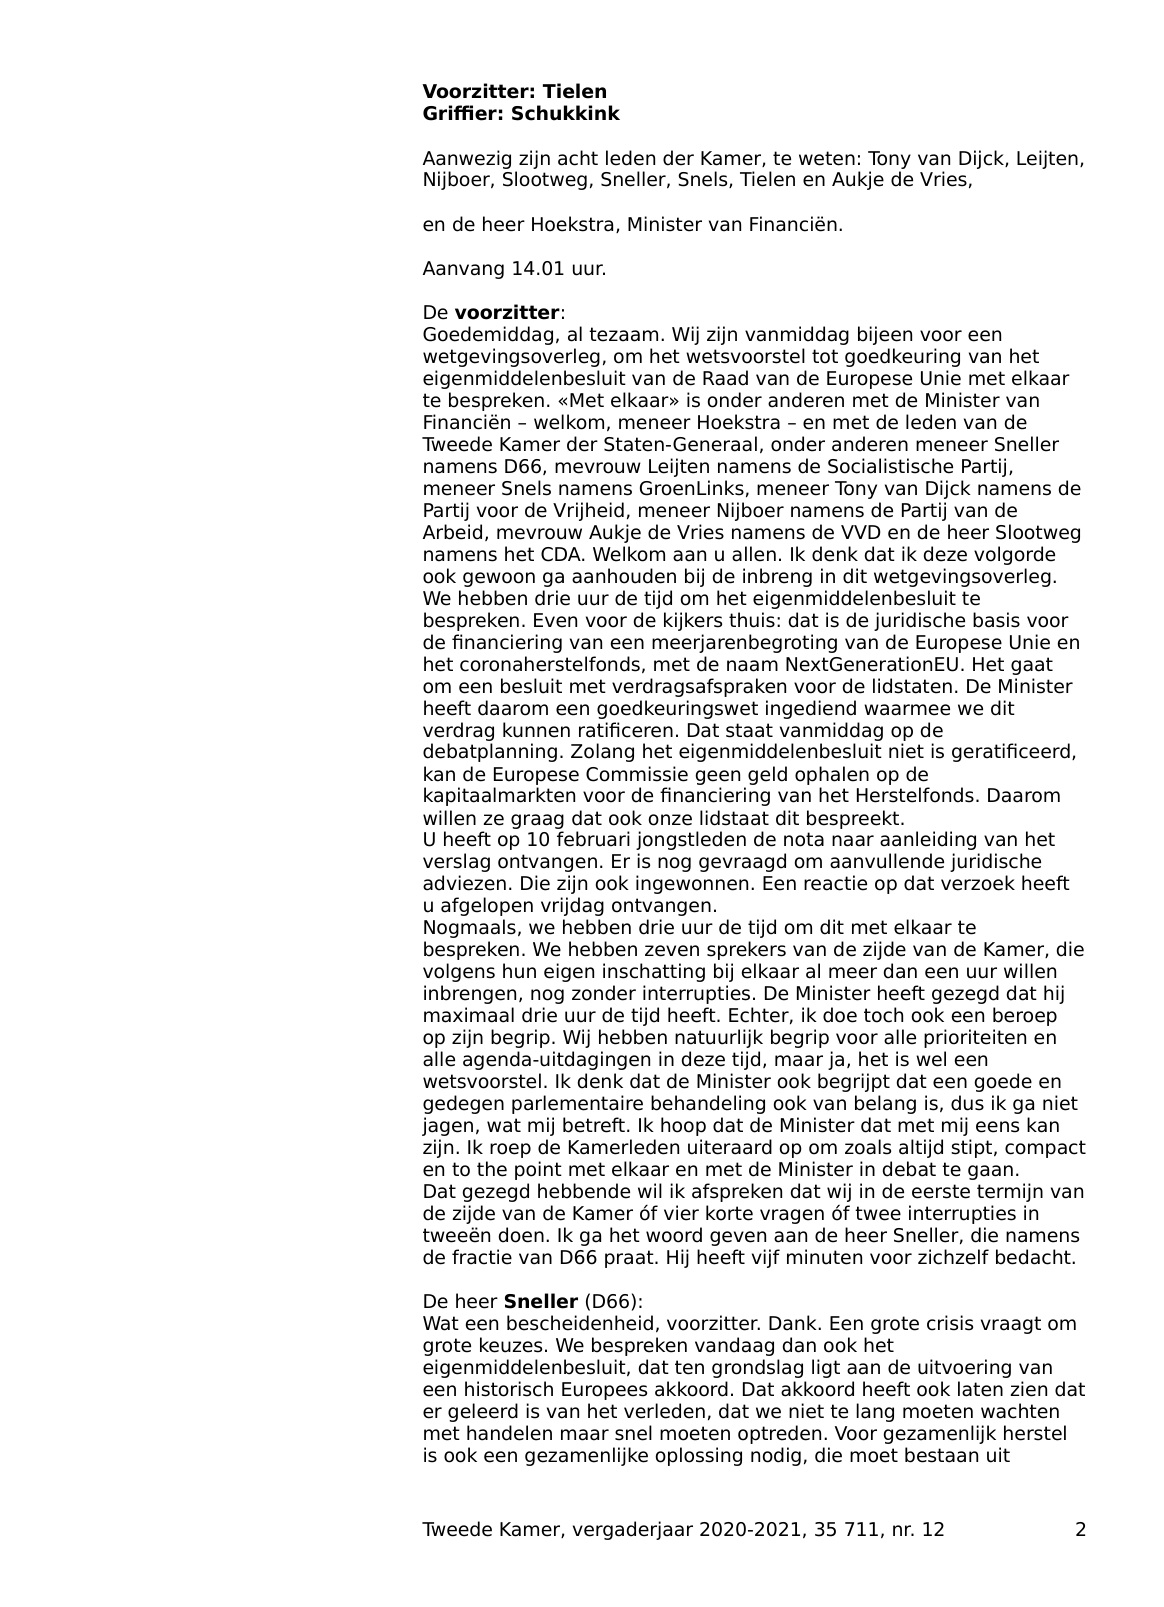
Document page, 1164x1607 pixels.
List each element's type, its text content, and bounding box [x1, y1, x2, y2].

text Aanvang 14.01 uur. [422, 258, 1087, 280]
text Voorzitter: Tielen [422, 81, 1087, 103]
text Griffier: Schukkink [422, 103, 1087, 125]
text De voorzitter: [422, 302, 1087, 324]
text Nogmaals, we hebben drie uur de tijd om dit met elkaar te bespreken. We hebben zeven sprekers van de zijde van de Kamer, die volgens hun eigen inschatting bij elkaar al meer dan een uur willen inbrengen, nog zonder interrupties. De Minister heeft gezegd dat hij maximaal drie uur de tijd heeft. Echter, ik doe toch ook een beroep op zijn begrip. Wij hebben natuurlijk begrip voor alle prioriteiten en alle agenda-uitdagingen in deze tijd, maar ja, het is wel een wetsvoorstel. Ik denk dat de Minister ook begrijpt dat een goede en gedegen parlementaire behandeling ook van belang is, dus ik ga niet jagen, wat mij betreft. Ik hoop dat de Minister dat met mij eens kan zijn. Ik roep de Kamerleden uiteraard op om zoals altijd stipt, compact en to the point met elkaar en met de Minister in debat te gaan. [422, 917, 1087, 1181]
text en de heer Hoekstra, Minister van Financiën. [422, 213, 1087, 236]
text Goedemiddag, al tezaam. Wij zijn vanmiddag bijeen voor een wetgevingsoverleg, om het wetsvoorstel tot goedkeuring van het eigenmiddelenbesluit van de Raad van de Europese Unie met elkaar te bespreken. «Met elkaar» is onder anderen met de Minister van Financiën – welkom, meneer Hoekstra – en met de leden van de Tweede Kamer der Staten-Generaal, onder anderen meneer Sneller namens D66, mevrouw Leijten namens de Socialistische Partij, meneer Snels namens GroenLinks, meneer Tony van Dijck namens de Partij voor de Vrijheid, meneer Nijboer namens de Partij van de Arbeid, mevrouw Aukje de Vries namens de VVD en de heer Slootweg namens het CDA. Welkom aan u allen. Ik denk dat ik deze volgorde ook gewoon ga aanhouden bij de inbreng in dit wetgevingsoverleg. [422, 324, 1087, 588]
text Wat een bescheidenheid, voorzitter. Dank. Een grote crisis vraagt om grote keuzes. We bespreken vandaag dan ook het eigenmiddelenbesluit, dat ten grondslag ligt aan de uitvoering van een historisch Europees akkoord. Dat akkoord heeft ook laten zien dat er geleerd is van het verleden, dat we niet te lang moeten wachten met handelen maar snel moeten optreden. Voor gezamenlijk herstel is ook een gezamenlijke oplossing nodig, die moet bestaan uit [422, 1313, 1087, 1467]
text De heer Sneller (D66): [422, 1291, 1087, 1313]
text U heeft op 10 februari jongstleden de nota naar aanleiding van het verslag ontvangen. Er is nog gevraagd om aanvullende juridische adviezen. Die zijn ook ingewonnen. Een reactie op dat verzoek heeft u afgelopen vrijdag ontvangen. [422, 829, 1087, 917]
text Dat gezegd hebbende wil ik afspreken dat wij in de eerste termijn van de zijde van de Kamer óf vier korte vragen óf twee interrupties in tweeën doen. Ik ga het woord geven aan de heer Sneller, die namens de fractie van D66 praat. Hij heeft vijf minuten voor zichzelf bedacht. [422, 1181, 1087, 1269]
text Aanwezig zijn acht leden der Kamer, te weten: Tony van Dijck, Leijten, Nijboer, Slootweg, Sneller, Snels, Tielen en Aukje de Vries, [422, 147, 1087, 191]
text We hebben drie uur de tijd om het eigenmiddelenbesluit te bespreken. Even voor de kijkers thuis: dat is de juridische basis voor de financiering van een meerjarenbegroting van de Europese Unie en het coronaherstelfonds, met de naam NextGenerationEU. Het gaat om een besluit met verdragsafspraken voor de lidstaten. De Minister heeft daarom een goedkeuringswet ingediend waarmee we dit verdrag kunnen ratificeren. Dat staat vanmiddag op de debatplanning. Zolang het eigenmiddelenbesluit niet is geratificeerd, kan de Europese Commissie geen geld ophalen op de kapitaalmarkten voor de financiering van het Herstelfonds. Daarom willen ze graag dat ook onze lidstaat dit bespreekt. [422, 588, 1087, 829]
